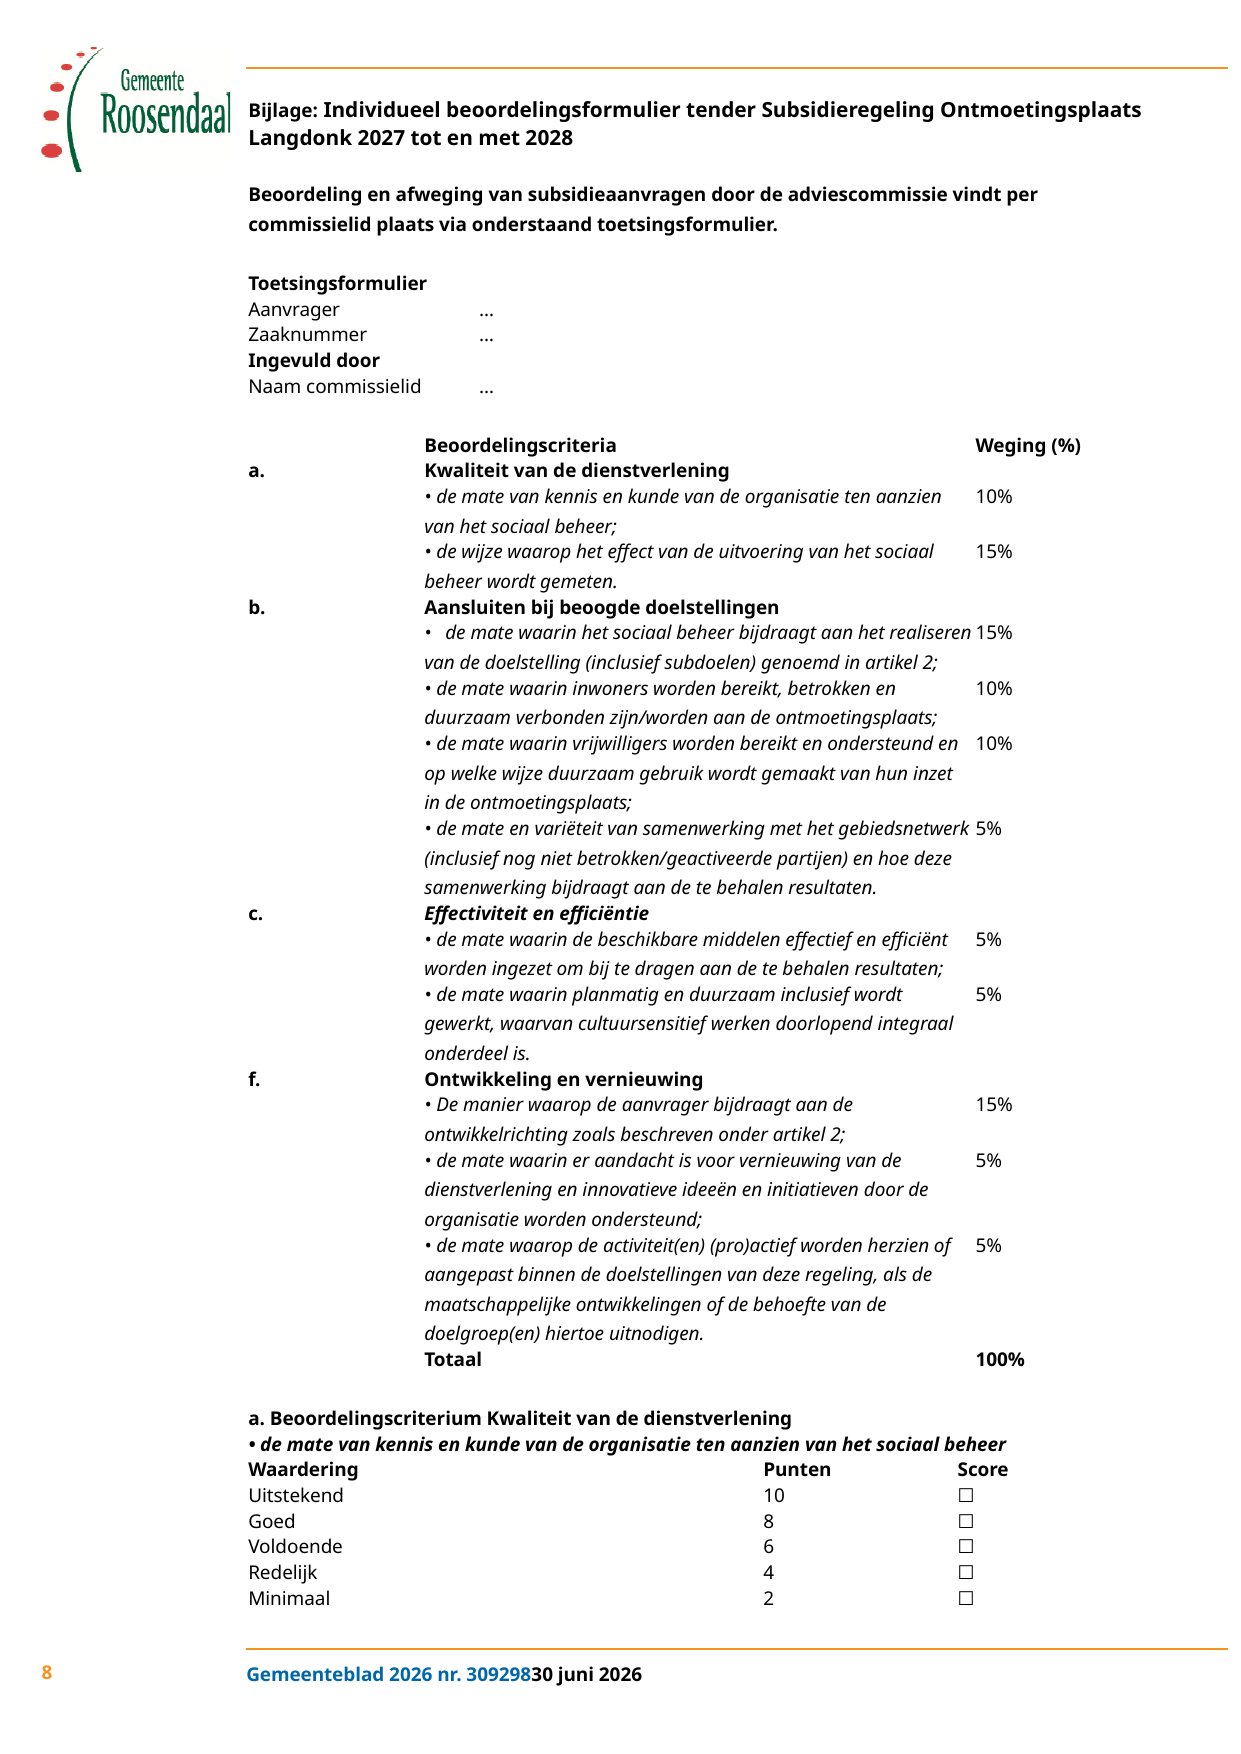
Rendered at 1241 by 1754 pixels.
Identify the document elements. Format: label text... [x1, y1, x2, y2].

table_cell ☐ [958, 1559, 1152, 1585]
table_cell … [479, 373, 1152, 399]
table_cell 5% [975, 815, 1152, 900]
table_cell Ingevuld door [248, 348, 1152, 373]
table_cell 15% [975, 620, 1152, 675]
table_cell 5% [975, 926, 1152, 981]
table_cell 10% [975, 675, 1152, 730]
table_cell • de mate waarin planmatig en duurzaam inclusief wordt gewerkt, waarvan cultuursensitief werken doorlopend integraal onderdeel is. [424, 981, 975, 1066]
table_cell [248, 1346, 424, 1372]
table_cell 5% [975, 1232, 1152, 1346]
table_cell Score [958, 1456, 1152, 1482]
table_cell • de mate van kennis en kunde van de organisatie ten aanzien van het sociaal beheer [248, 1431, 1152, 1456]
table_cell 5% [975, 1147, 1152, 1232]
table_cell [248, 483, 424, 594]
table_cell • de mate van kennis en kunde van de organisatie ten aanzien van het sociaal beheer; [424, 483, 975, 538]
table_cell ☐ [958, 1534, 1152, 1559]
table_cell Totaal [424, 1346, 975, 1372]
table_header Weging (%) [975, 432, 1152, 457]
table_cell Effectiviteit en efficiëntie [424, 900, 1152, 926]
table_cell Zaaknummer [248, 322, 479, 347]
table_cell b. [248, 594, 424, 619]
table_cell • de mate waarin de beschikbare middelen effectief en efficiënt worden ingezet om bij te dragen aan de te behalen resultaten; [424, 926, 975, 981]
text Bijlage: Individueel beoordelingsformulier tender Subsidieregeling Ontmoetingsplaats Langdonk 2027 tot en met 2028 [248, 95, 1152, 152]
table_cell a. [248, 458, 424, 483]
table_cell 10 [763, 1482, 957, 1508]
table_cell • de mate waarin inwoners worden bereikt, betrokken en duurzaam verbonden zijn/worden aan de ontmoetingsplaats; [424, 675, 975, 730]
table_cell [248, 1092, 424, 1346]
table_cell Waardering [248, 1456, 763, 1482]
table_cell • de mate waarin het sociaal beheer bijdraagt aan het realiseren van de doelstelling (inclusief subdoelen) genoemd in artikel 2; [424, 620, 975, 675]
table_cell 15% [975, 539, 1152, 594]
table_cell Punten [763, 1456, 957, 1482]
table_cell • de mate waarin vrijwilligers worden bereikt en ondersteund en op welke wijze duurzaam gebruik wordt gemaakt van hun inzet in de ontmoetingsplaats; [424, 730, 975, 815]
table_cell • De manier waarop de aanvrager bijdraagt aan de ontwikkelrichting zoals beschreven onder artikel 2; [424, 1092, 975, 1147]
table_header [248, 432, 424, 457]
table_cell Naam commissielid [248, 373, 479, 399]
table_cell • de mate waarin er aandacht is voor vernieuwing van de dienstverlening en innovatieve ideeën en initiatieven door de organisatie worden ondersteund; [424, 1147, 975, 1232]
table_cell Aansluiten bij beoogde doelstellingen [424, 594, 1152, 619]
table_cell Voldoende [248, 1534, 763, 1559]
table_cell Ontwikkeling en vernieuwing [424, 1066, 1152, 1092]
table_header Beoordelingscriteria [424, 432, 975, 457]
table_cell Uitstekend [248, 1482, 763, 1508]
table_cell 2 [763, 1585, 957, 1611]
table_cell 4 [763, 1559, 957, 1585]
table_cell Redelijk [248, 1559, 763, 1585]
table_cell 100% [975, 1346, 1152, 1372]
text Beoordeling en afweging van subsidieaanvragen door de adviescommissie vindt per commissielid plaats via onderstaand toetsingsformulier. [248, 181, 1152, 237]
table_cell • de mate waarop de activiteit(en) (pro)actief worden herzien of aangepast binnen de doelstellingen van deze regeling, als de maatschappelijke ontwikkelingen of de behoefte van de doelgroep(en) hiertoe uitnodigen. [424, 1232, 975, 1346]
table_header a. Beoordelingscriterium Kwaliteit van de dienstverlening [248, 1405, 1152, 1431]
table_cell 15% [975, 1092, 1152, 1147]
table_header Toetsingsformulier [248, 270, 1152, 296]
table_cell 8 [763, 1508, 957, 1534]
table_cell … [479, 322, 1152, 347]
table_cell • de wijze waarop het effect van de uitvoering van het sociaal beheer wordt gemeten. [424, 539, 975, 594]
table_cell [248, 620, 424, 900]
table_cell ☐ [958, 1482, 1152, 1508]
picture [41, 47, 231, 172]
table_cell 10% [975, 483, 1152, 538]
table_cell ☐ [958, 1508, 1152, 1534]
table_cell 5% [975, 981, 1152, 1066]
table_cell Minimaal [248, 1585, 763, 1611]
table_cell • de mate en variëteit van samenwerking met het gebiedsnetwerk (inclusief nog niet betrokken/geactiveerde partijen) en hoe deze samenwerking bijdraagt aan de te behalen resultaten. [424, 815, 975, 900]
table_cell Aanvrager [248, 296, 479, 322]
table_cell c. [248, 900, 424, 926]
table_cell Goed [248, 1508, 763, 1534]
table_cell [248, 926, 424, 1066]
table_cell f. [248, 1066, 424, 1092]
table_cell ☐ [958, 1585, 1152, 1611]
table_cell 6 [763, 1534, 957, 1559]
table_cell … [479, 296, 1152, 322]
table_cell 10% [975, 730, 1152, 815]
table_cell Kwaliteit van de dienstverlening [424, 458, 1152, 483]
